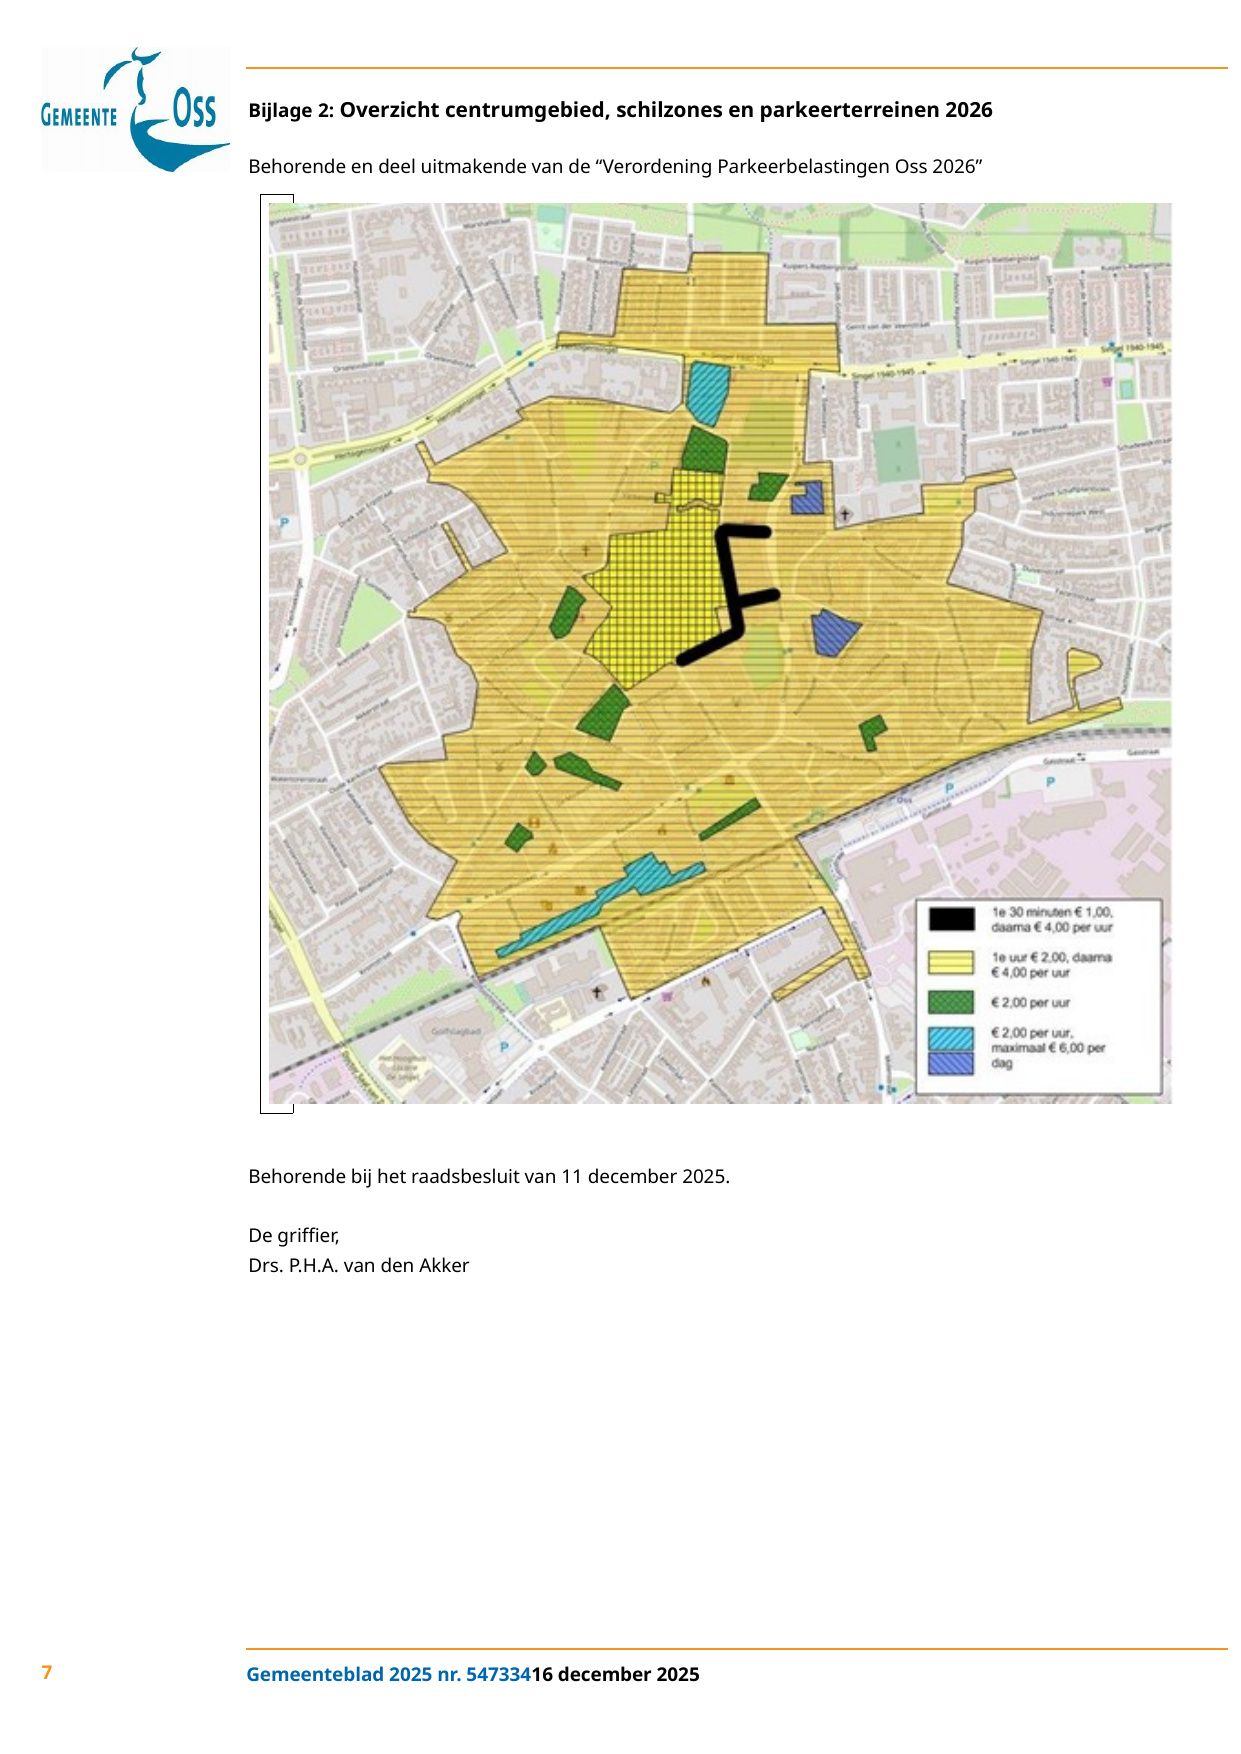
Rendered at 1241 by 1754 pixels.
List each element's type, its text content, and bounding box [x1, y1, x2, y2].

picture [268, 203, 1173, 1104]
text Behorende en deel uitmakende van de “Verordening Parkeerbelastingen Oss 2026” [248, 153, 1152, 179]
text Bijlage 2: Overzicht centrumgebied, schilzones en parkeerterreinen 2026 [248, 95, 1152, 123]
picture [41, 47, 231, 172]
text Behorende bij het raadsbesluit van 11 december 2025. [248, 1163, 1152, 1189]
text Drs. P.H.A. van den Akker [248, 1252, 1152, 1278]
text De griffier, [248, 1223, 1152, 1248]
